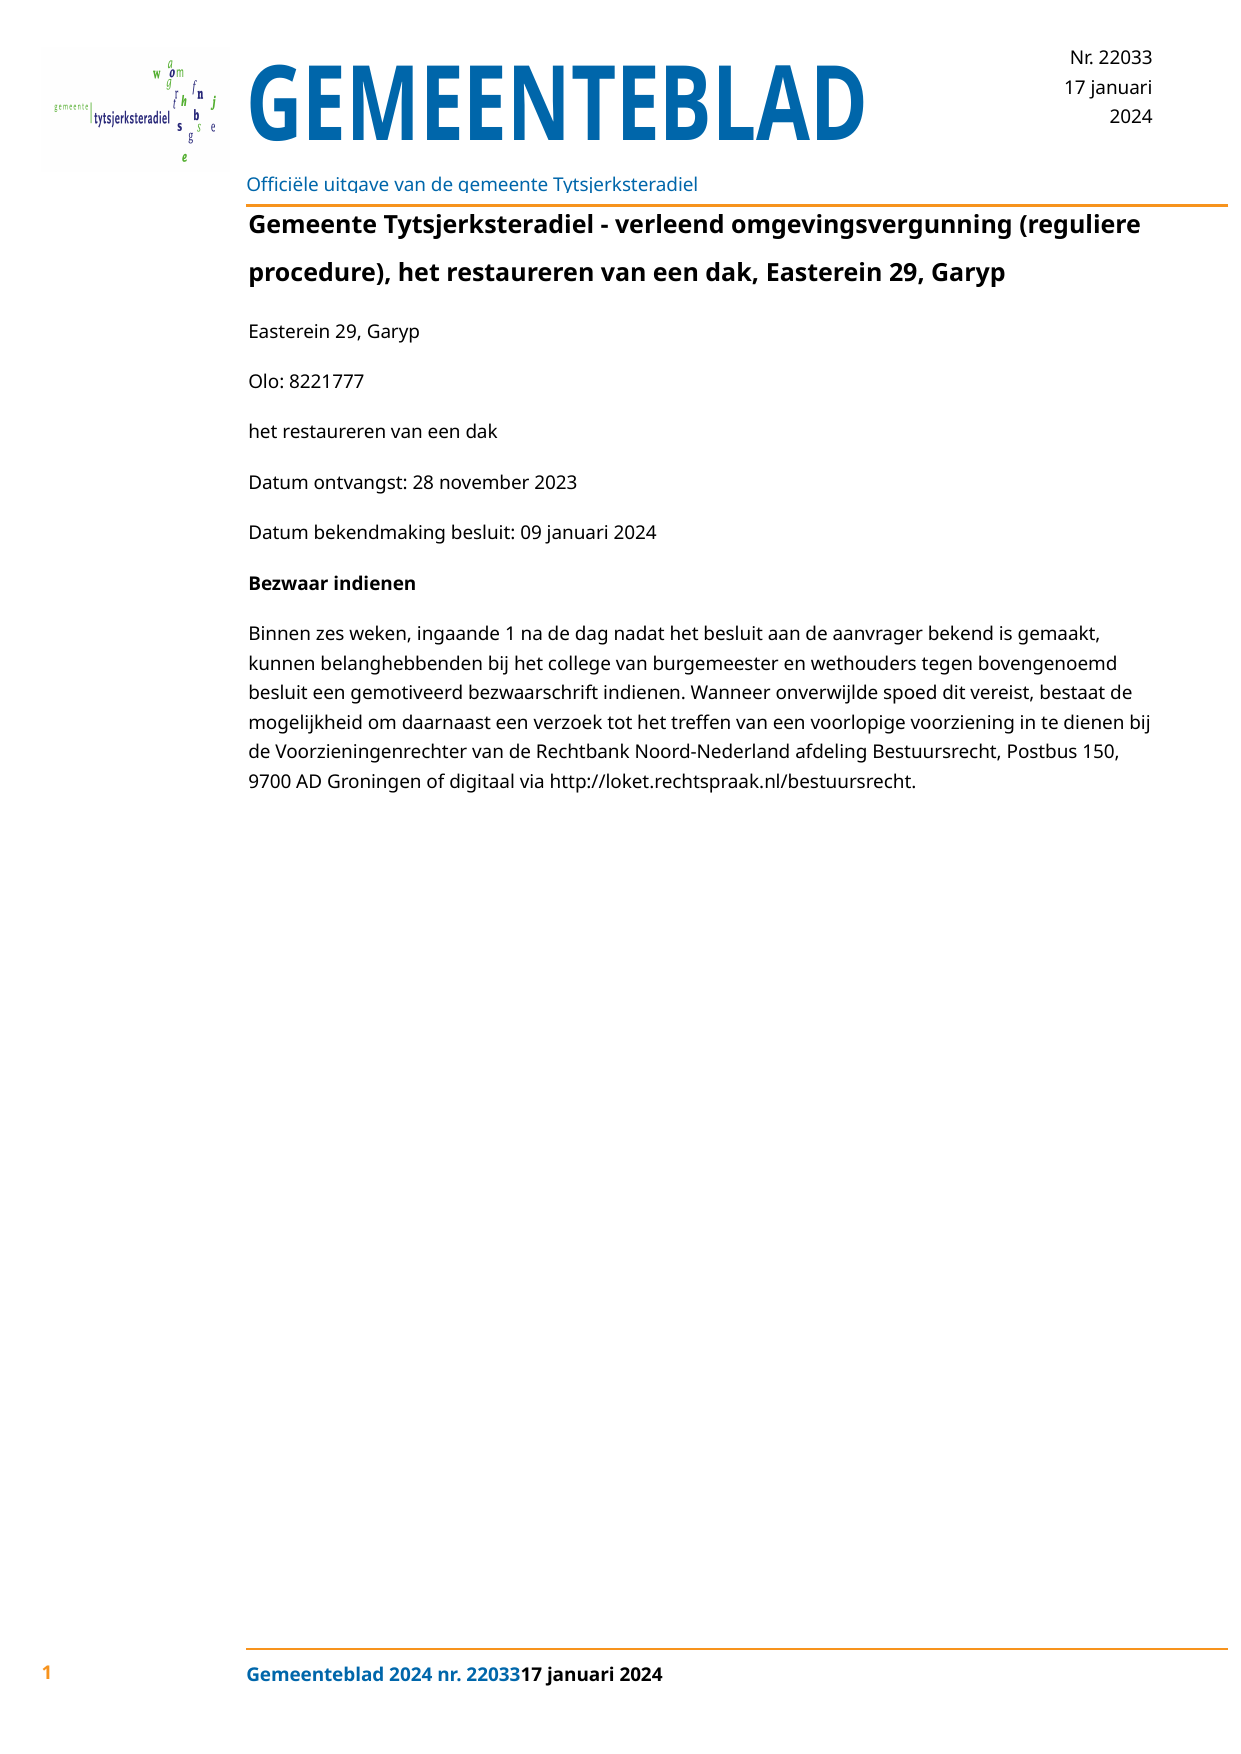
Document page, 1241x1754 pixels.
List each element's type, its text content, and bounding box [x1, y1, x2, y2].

text Gemeente Tytsjerksteradiel - verleend omgevingsvergunning (reguliere procedure), het restaureren van een dak, Easterein 29, Garyp [248, 207, 1152, 288]
text Binnen zes weken, ingaande 1 na de dag nadat het besluit aan de aanvrager bekend is gemaakt, kunnen belanghebbenden bij het college van burgemeester en wethouders tegen bovengenoemd besluit een gemotiveerd bezwaarschrift indienen. Wanneer onverwijlde spoed dit vereist, bestaat de mogelijkheid om daarnaast een verzoek tot het treffen van een voorlopige voorziening in te dienen bij de Voorzieningenrechter van de Rechtbank Noord-Nederland afdeling Bestuursrecht, Postbus 150, 9700 AD Groningen of digitaal via http://loket.rechtspraak.nl/bestuursrecht. [248, 620, 1152, 794]
text Olo: 8221777 [248, 368, 1152, 394]
text Datum ontvangst: 28 november 2023 [248, 469, 1152, 495]
text Easterein 29, Garyp [248, 318, 1152, 344]
text het restaureren van een dak [248, 419, 1152, 444]
text Bezwaar indienen [248, 570, 1152, 596]
picture [41, 47, 231, 172]
text Datum bekendmaking besluit: 09 januari 2024 [248, 519, 1152, 545]
